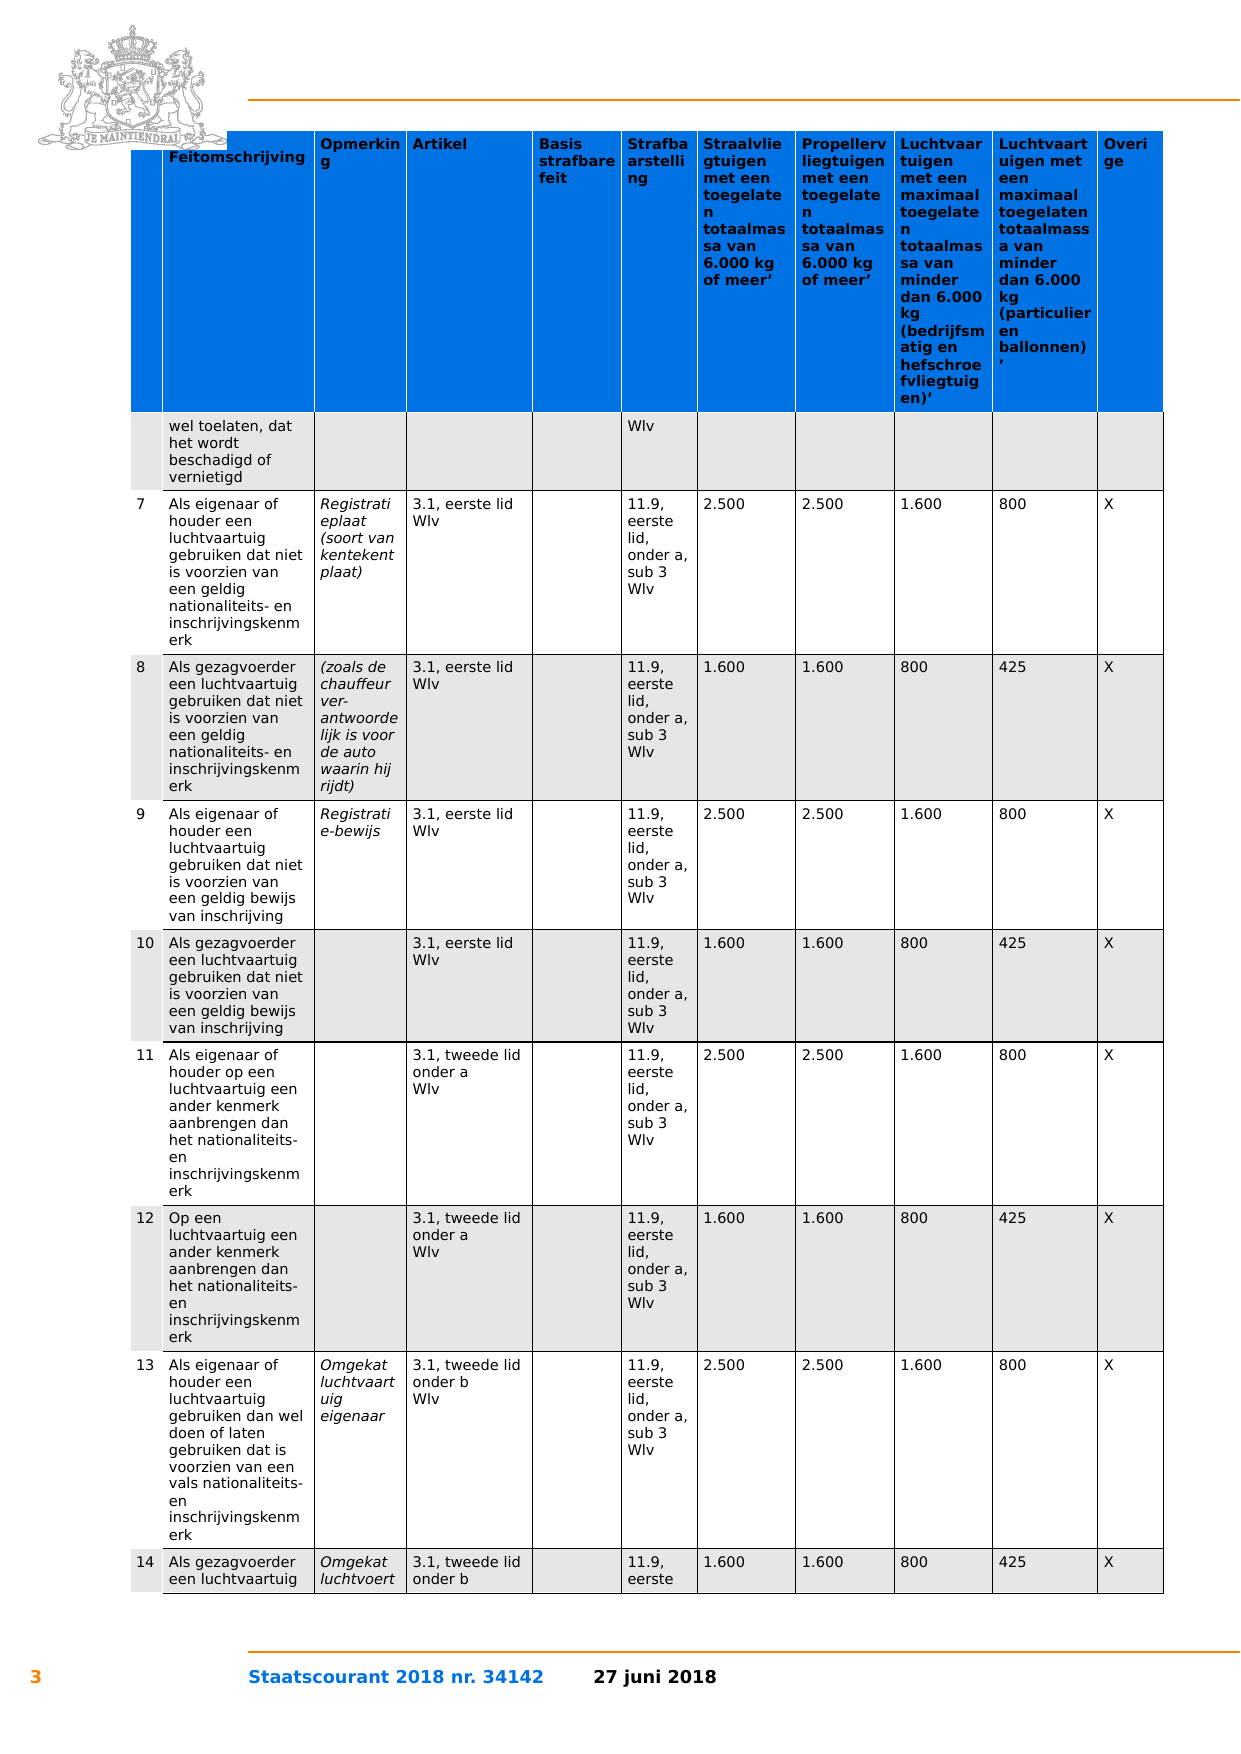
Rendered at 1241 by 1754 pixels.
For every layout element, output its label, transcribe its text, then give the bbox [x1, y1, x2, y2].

table_cell 1.600 [796, 930, 894, 1041]
table_cell 11 [131, 1043, 162, 1204]
table_cell 800 [993, 801, 1097, 929]
table_cell 2.500 [698, 801, 795, 929]
table_cell 10 [131, 930, 162, 1041]
table_cell [315, 413, 406, 490]
table_cell [993, 413, 1097, 490]
table_cell 11.9, eerste [622, 1549, 697, 1592]
table_cell X [1098, 801, 1163, 929]
table_header Propellervliegtuigen met een toegelaten totaalmassa van 6.000 kg of meer’ [796, 131, 894, 412]
table_cell Omgekat luchtvoert [315, 1549, 406, 1592]
table_cell 3.1, tweede lid onder a Wlv [407, 1043, 532, 1204]
table_cell 1.600 [698, 930, 795, 1041]
table_cell [533, 1206, 621, 1351]
table_cell 1.600 [698, 1206, 795, 1351]
table_cell Wlv [622, 413, 697, 490]
table_cell 800 [895, 1206, 992, 1351]
table_cell [895, 413, 992, 490]
table_cell X [1098, 1352, 1163, 1548]
table_cell 800 [895, 655, 992, 800]
table_cell 11.9, eerste lid, onder a, sub 3 Wlv [622, 930, 697, 1041]
table_cell 2.500 [698, 1352, 795, 1548]
table_cell (zoals de chauffeur ver- antwoordelijk is voor de auto waarin hij rijdt) [315, 655, 406, 800]
table_cell Op een luchtvaartuig een ander kenmerk aanbrengen dan het nationaliteits- en inschrijvingskenmerk [163, 1206, 314, 1351]
table_header Feitomschrijving [163, 131, 314, 412]
table_cell [533, 655, 621, 800]
table_cell [796, 413, 894, 490]
table_cell 1.600 [895, 1043, 992, 1204]
picture [38, 25, 227, 150]
table_cell [533, 1549, 621, 1592]
table_cell 2.500 [796, 801, 894, 929]
table_cell [533, 1352, 621, 1548]
table_cell 1.600 [895, 491, 992, 653]
table_cell 800 [993, 491, 1097, 653]
table_cell Registratie-bewijs [315, 801, 406, 929]
table_cell [315, 930, 406, 1041]
table_cell X [1098, 491, 1163, 653]
table_cell 2.500 [698, 491, 795, 653]
table_cell 2.500 [796, 491, 894, 653]
table_cell 2.500 [698, 1043, 795, 1204]
table_cell 11.9, eerste lid, onder a, sub 3 Wlv [622, 1043, 697, 1204]
table_cell 11.9, eerste lid, onder a, sub 3 Wlv [622, 655, 697, 800]
table_cell X [1098, 655, 1163, 800]
table_cell 3.1, eerste lid Wlv [407, 491, 532, 653]
table_cell 8 [131, 655, 162, 800]
table_header Overige [1098, 131, 1163, 412]
table_cell 1.600 [895, 801, 992, 929]
table_cell [533, 1043, 621, 1204]
table_cell 11.9, eerste lid, onder a, sub 3 Wlv [622, 801, 697, 929]
table_cell X [1098, 930, 1163, 1041]
table_cell 425 [993, 655, 1097, 800]
table_cell 7 [131, 491, 162, 653]
table_header Luchtvaartuigen met een maximaal toegelaten totaalmassa van minder dan 6.000 kg (bedrijfsmatig en hefschroefvliegtuigen)’ [895, 131, 992, 412]
table_cell [131, 413, 162, 490]
table_cell 13 [131, 1352, 162, 1548]
table_cell Als eigenaar of houder een luchtvaartuig gebruiken dat niet is voorzien van een geldig bewijs van inschrijving [163, 801, 314, 929]
table_cell 12 [131, 1206, 162, 1351]
table_header Strafbaarstelling [622, 131, 697, 412]
table_cell 11.9, eerste lid, onder a, sub 3 Wlv [622, 491, 697, 653]
table_cell 3.1, eerste lid Wlv [407, 655, 532, 800]
table_cell Als eigenaar of houder op een luchtvaartuig een ander kenmerk aanbrengen dan het nationaliteits- en inschrijvingskenmerk [163, 1043, 314, 1204]
table_cell 425 [993, 930, 1097, 1041]
table_cell [533, 413, 621, 490]
table_cell wel toelaten, dat het wordt beschadigd of vernietigd [163, 413, 314, 490]
table_cell Registratieplaat (soort van kentekentplaat) [315, 491, 406, 653]
table_cell 1.600 [698, 1549, 795, 1592]
table_cell 9 [131, 801, 162, 929]
table_cell 425 [993, 1206, 1097, 1351]
table_cell [315, 1043, 406, 1204]
table_cell Als gezagvoerder een luchtvaartuig gebruiken dat niet is voorzien van een geldig nationaliteits- en inschrijvingskenmerk [163, 655, 314, 800]
table_cell 11.9, eerste lid, onder a, sub 3 Wlv [622, 1206, 697, 1351]
table_cell 2.500 [796, 1043, 894, 1204]
table_cell Als eigenaar of houder een luchtvaartuig gebruiken dat niet is voorzien van een geldig nationaliteits- en inschrijvingskenmerk [163, 491, 314, 653]
table_cell 800 [993, 1043, 1097, 1204]
table_cell Als eigenaar of houder een luchtvaartuig gebruiken dan wel doen of laten gebruiken dat is voorzien van een vals nationaliteits- en inschrijvingskenmerk [163, 1352, 314, 1548]
table_cell 800 [993, 1352, 1097, 1548]
table_cell 2.500 [796, 1352, 894, 1548]
table_cell 1.600 [796, 1549, 894, 1592]
table_header Basis strafbare feit [533, 131, 621, 412]
table_cell 800 [895, 930, 992, 1041]
table_cell 3.1, eerste lid Wlv [407, 801, 532, 929]
table_header Straalvliegtuigen met een toegelaten totaalmassa van 6.000 kg of meer’ [698, 131, 795, 412]
table_cell [533, 930, 621, 1041]
table_cell [407, 413, 532, 490]
table_cell 1.600 [895, 1352, 992, 1548]
table_cell [315, 1206, 406, 1351]
table_cell [533, 801, 621, 929]
table_cell 3.1, tweede lid onder b [407, 1549, 532, 1592]
table_cell X [1098, 1043, 1163, 1204]
table_header Opmerking [315, 131, 406, 412]
table_cell X [1098, 1549, 1163, 1592]
table_header Artikel [407, 131, 532, 412]
table_cell [698, 413, 795, 490]
table_cell 3.1, tweede lid onder b Wlv [407, 1352, 532, 1548]
table_cell 11.9, eerste lid, onder a, sub 3 Wlv [622, 1352, 697, 1548]
table_cell [533, 491, 621, 653]
table_cell [1098, 413, 1163, 490]
table_header Luchtvaartuigen met een maximaal toegelaten totaalmassa van minder dan 6.000 kg (particulier en ballonnen)’ [993, 131, 1097, 412]
table_header [131, 150, 162, 412]
table_cell 1.600 [698, 655, 795, 800]
table_cell 3.1, eerste lid Wlv [407, 930, 532, 1041]
table_cell Als gezagvoerder een luchtvaartuig gebruiken dat niet is voorzien van een geldig bewijs van inschrijving [163, 930, 314, 1041]
table_cell 425 [993, 1549, 1097, 1592]
table_cell 1.600 [796, 1206, 894, 1351]
table_cell X [1098, 1206, 1163, 1351]
table_cell 1.600 [796, 655, 894, 800]
table_cell Omgekat luchtvaartuig eigenaar [315, 1352, 406, 1548]
table_cell 14 [131, 1549, 162, 1592]
table_cell 800 [895, 1549, 992, 1592]
table_cell 3.1, tweede lid onder a Wlv [407, 1206, 532, 1351]
table_cell Als gezagvoerder een luchtvaartuig [163, 1549, 314, 1592]
